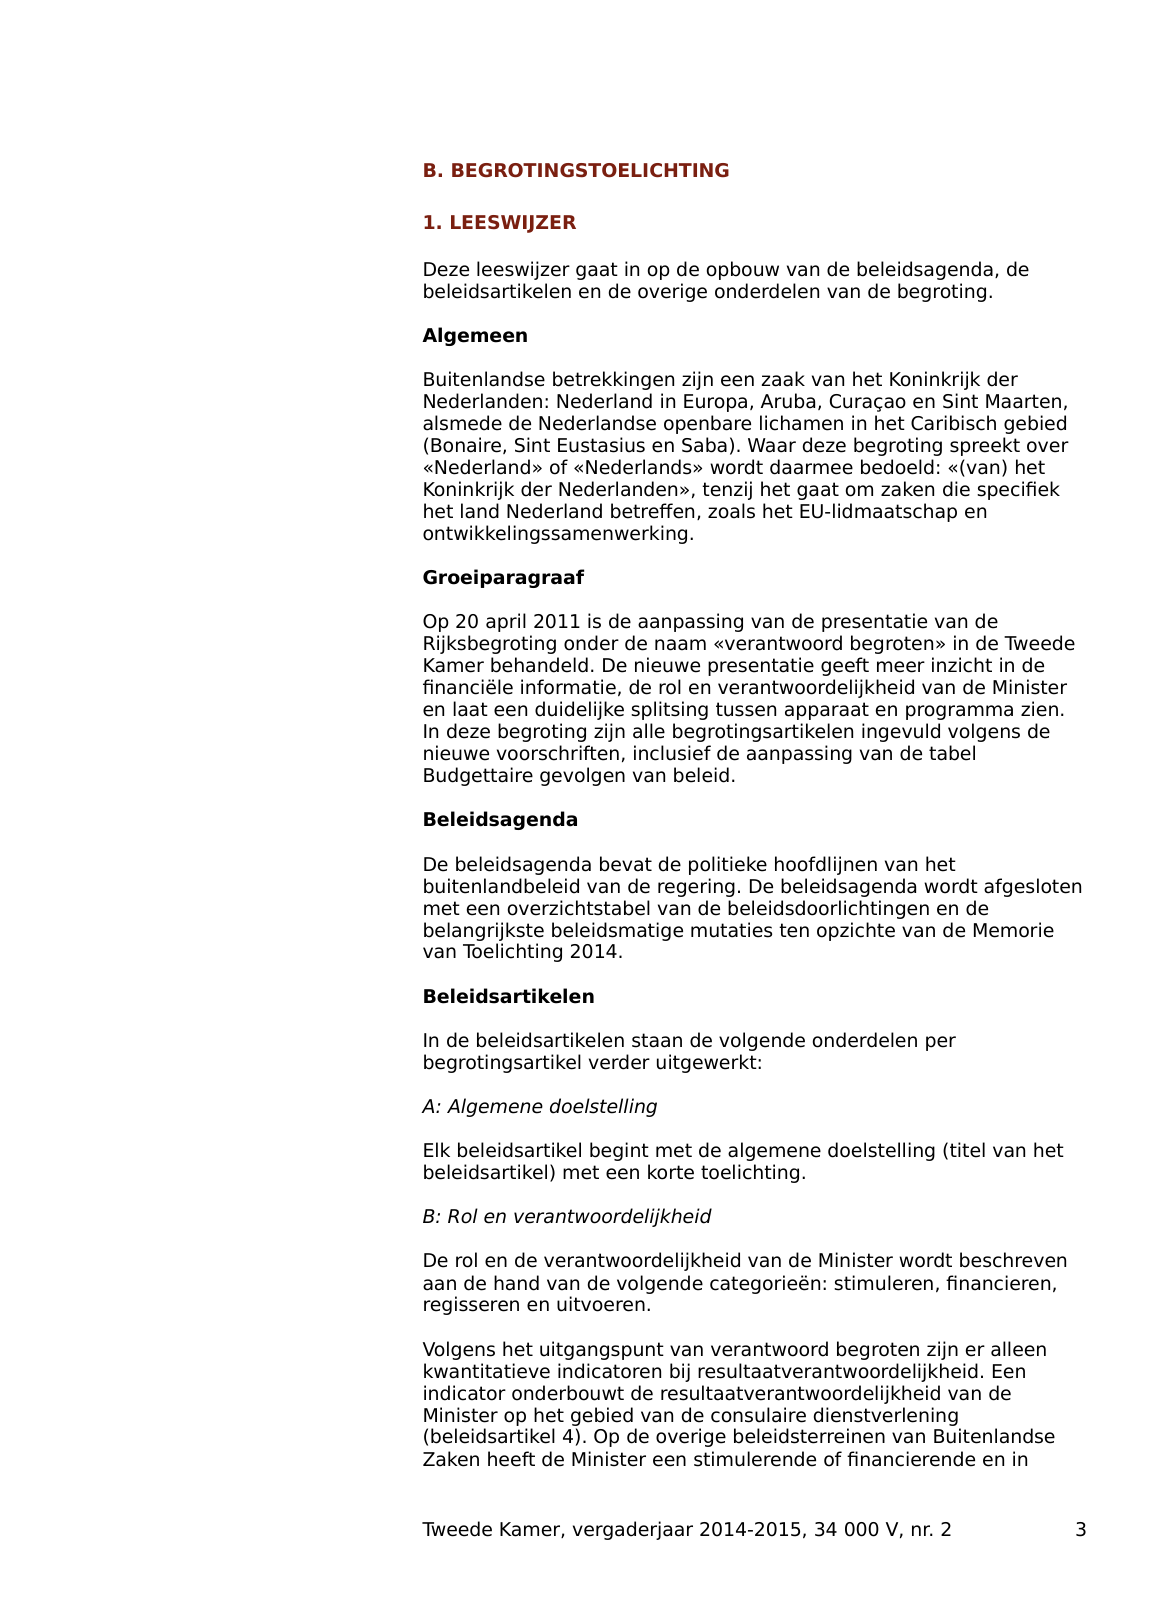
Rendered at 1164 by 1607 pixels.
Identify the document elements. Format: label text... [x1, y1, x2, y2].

text De rol en de verantwoordelijkheid van de Minister wordt beschreven aan de hand van de volgende categorieën: stimuleren, financieren, regisseren en uitvoeren. [422, 1250, 1087, 1316]
subtitle Beleidsartikelen [422, 986, 1087, 1008]
text Op 20 april 2011 is de aanpassing van de presentatie van de Rijksbegroting onder de naam «verantwoord begroten» in de Tweede Kamer behandeld. De nieuwe presentatie geeft meer inzicht in de financiële informatie, de rol en verantwoordelijkheid van de Minister en laat een duidelijke splitsing tussen apparaat en programma zien. In deze begroting zijn alle begrotingsartikelen ingevuld volgens de nieuwe voorschriften, inclusief de aanpassing van de tabel Budgettaire gevolgen van beleid. [422, 611, 1087, 787]
subtitle 1. LEESWIJZER [422, 212, 1087, 234]
text Elk beleidsartikel begint met de algemene doelstelling (titel van het beleidsartikel) met een korte toelichting. [422, 1140, 1087, 1184]
subtitle B. BEGROTINGSTOELICHTING [422, 160, 1087, 182]
subtitle Algemeen [422, 325, 1087, 347]
text Deze leeswijzer gaat in op de opbouw van de beleidsagenda, de beleidsartikelen en de overige onderdelen van de begroting. [422, 259, 1087, 303]
text De beleidsagenda bevat de politieke hoofdlijnen van het buitenlandbeleid van de regering. De beleidsagenda wordt afgesloten met een overzichtstabel van de beleidsdoorlichtingen en de belangrijkste beleidsmatige mutaties ten opzichte van de Memorie van Toelichting 2014. [422, 853, 1087, 963]
text Volgens het uitgangspunt van verantwoord begroten zijn er alleen kwantitatieve indicatoren bij resultaatverantwoordelijkheid. Een indicator onderbouwt de resultaatverantwoordelijkheid van de Minister op het gebied van de consulaire dienstverlening (beleidsartikel 4). Op de overige beleidsterreinen van Buitenlandse Zaken heeft de Minister een stimulerende of financierende en in [422, 1338, 1087, 1470]
text In de beleidsartikelen staan de volgende onderdelen per begrotingsartikel verder uitgewerkt: [422, 1030, 1087, 1074]
subtitle Beleidsagenda [422, 809, 1087, 831]
subtitle Groeiparagraaf [422, 567, 1087, 589]
subtitle B: Rol en verantwoordelijkheid [422, 1206, 1087, 1228]
text Buitenlandse betrekkingen zijn een zaak van het Koninkrijk der Nederlanden: Nederland in Europa, Aruba, Curaçao en Sint Maarten, alsmede de Nederlandse openbare lichamen in het Caribisch gebied (Bonaire, Sint Eustasius en Saba). Waar deze begroting spreekt over «Nederland» of «Nederlands» wordt daarmee bedoeld: «(van) het Koninkrijk der Nederlanden», tenzij het gaat om zaken die specifiek het land Nederland betreffen, zoals het EU-lidmaatschap en ontwikkelingssamenwerking. [422, 369, 1087, 545]
subtitle A: Algemene doelstelling [422, 1096, 1087, 1118]
